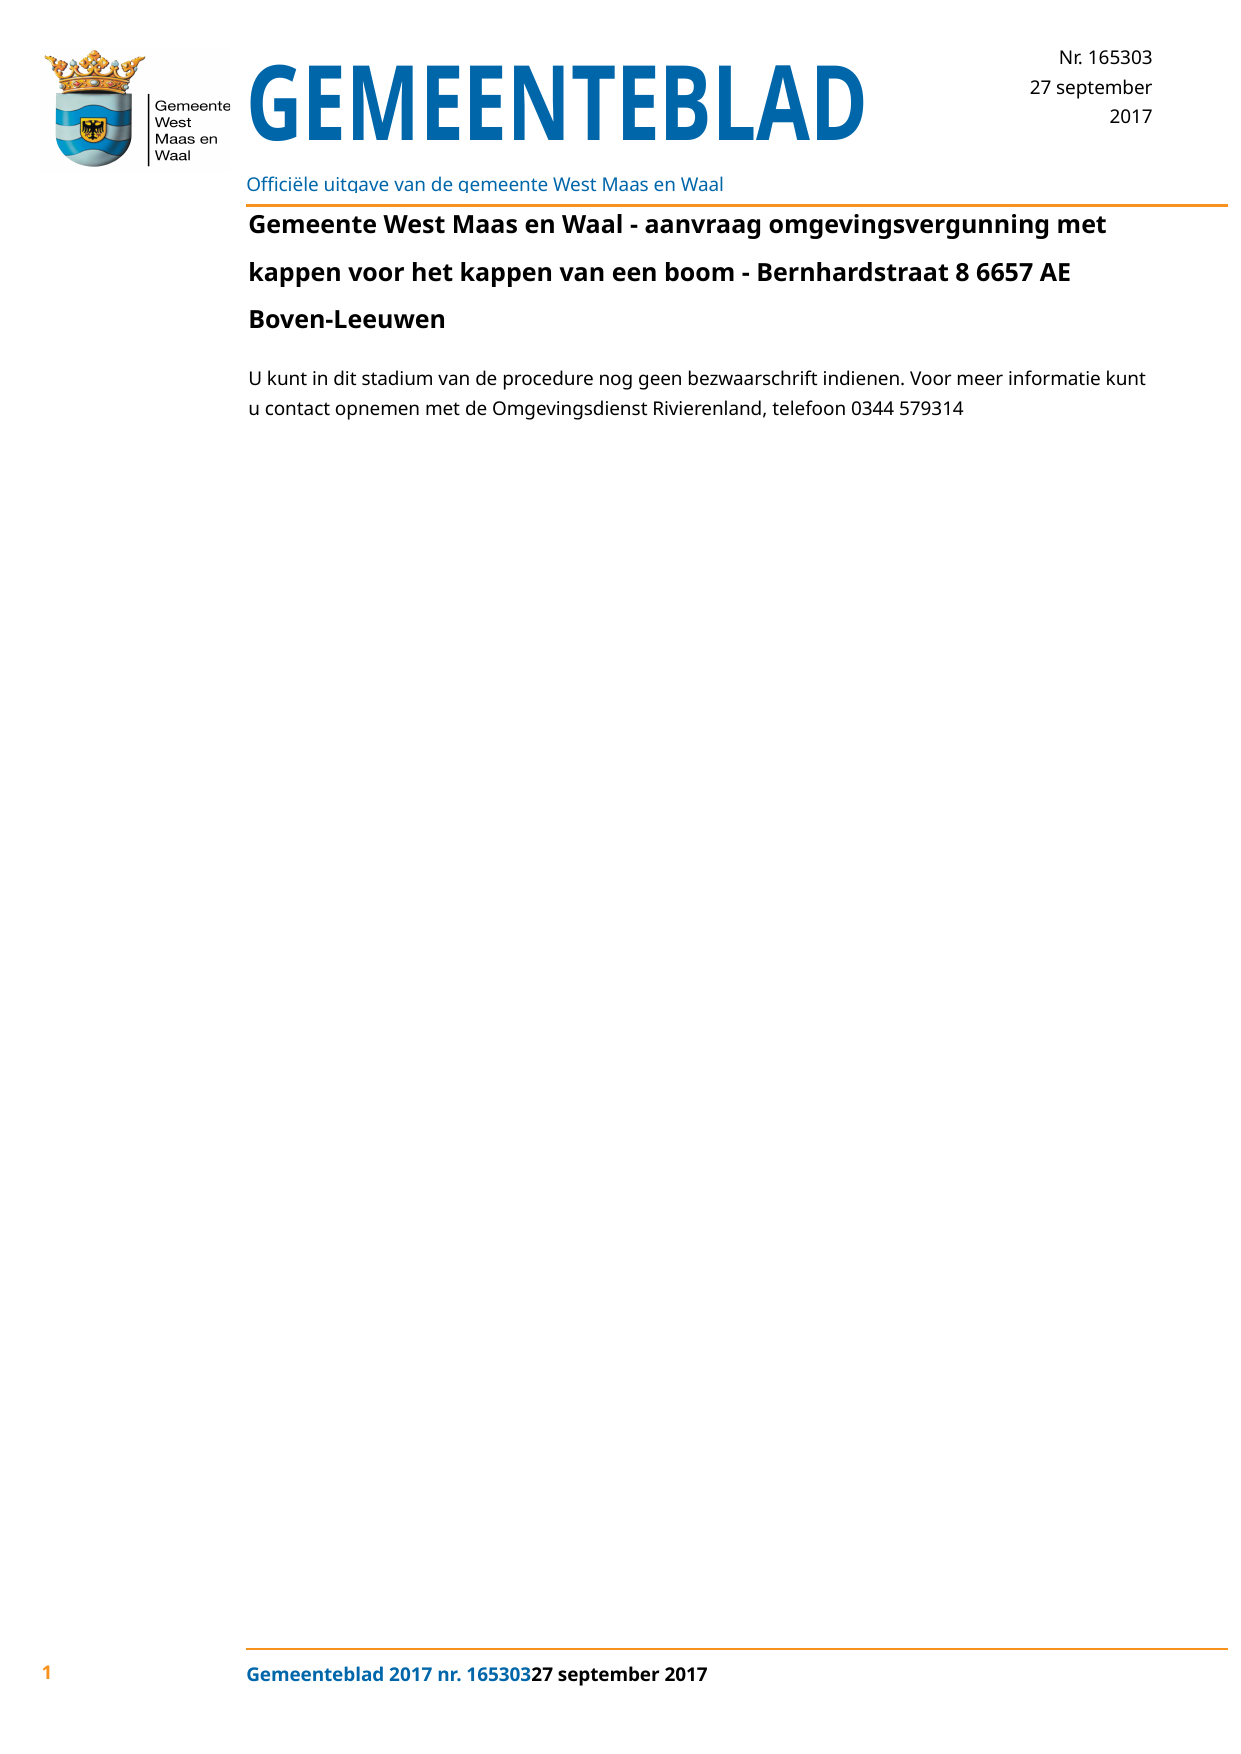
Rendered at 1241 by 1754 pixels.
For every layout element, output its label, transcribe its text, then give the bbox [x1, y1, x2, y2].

text Gemeente West Maas en Waal - aanvraag omgevingsvergunning met kappen voor het kappen van een boom - Bernhardstraat 8 6657 AE Boven-Leeuwen [248, 207, 1152, 336]
picture [41, 47, 231, 172]
text U kunt in dit stadium van de procedure nog geen bezwaarschrift indienen. Voor meer informatie kunt u contact opnemen met de Omgevingsdienst Rivierenland, telefoon 0344 579314 [248, 366, 1152, 421]
